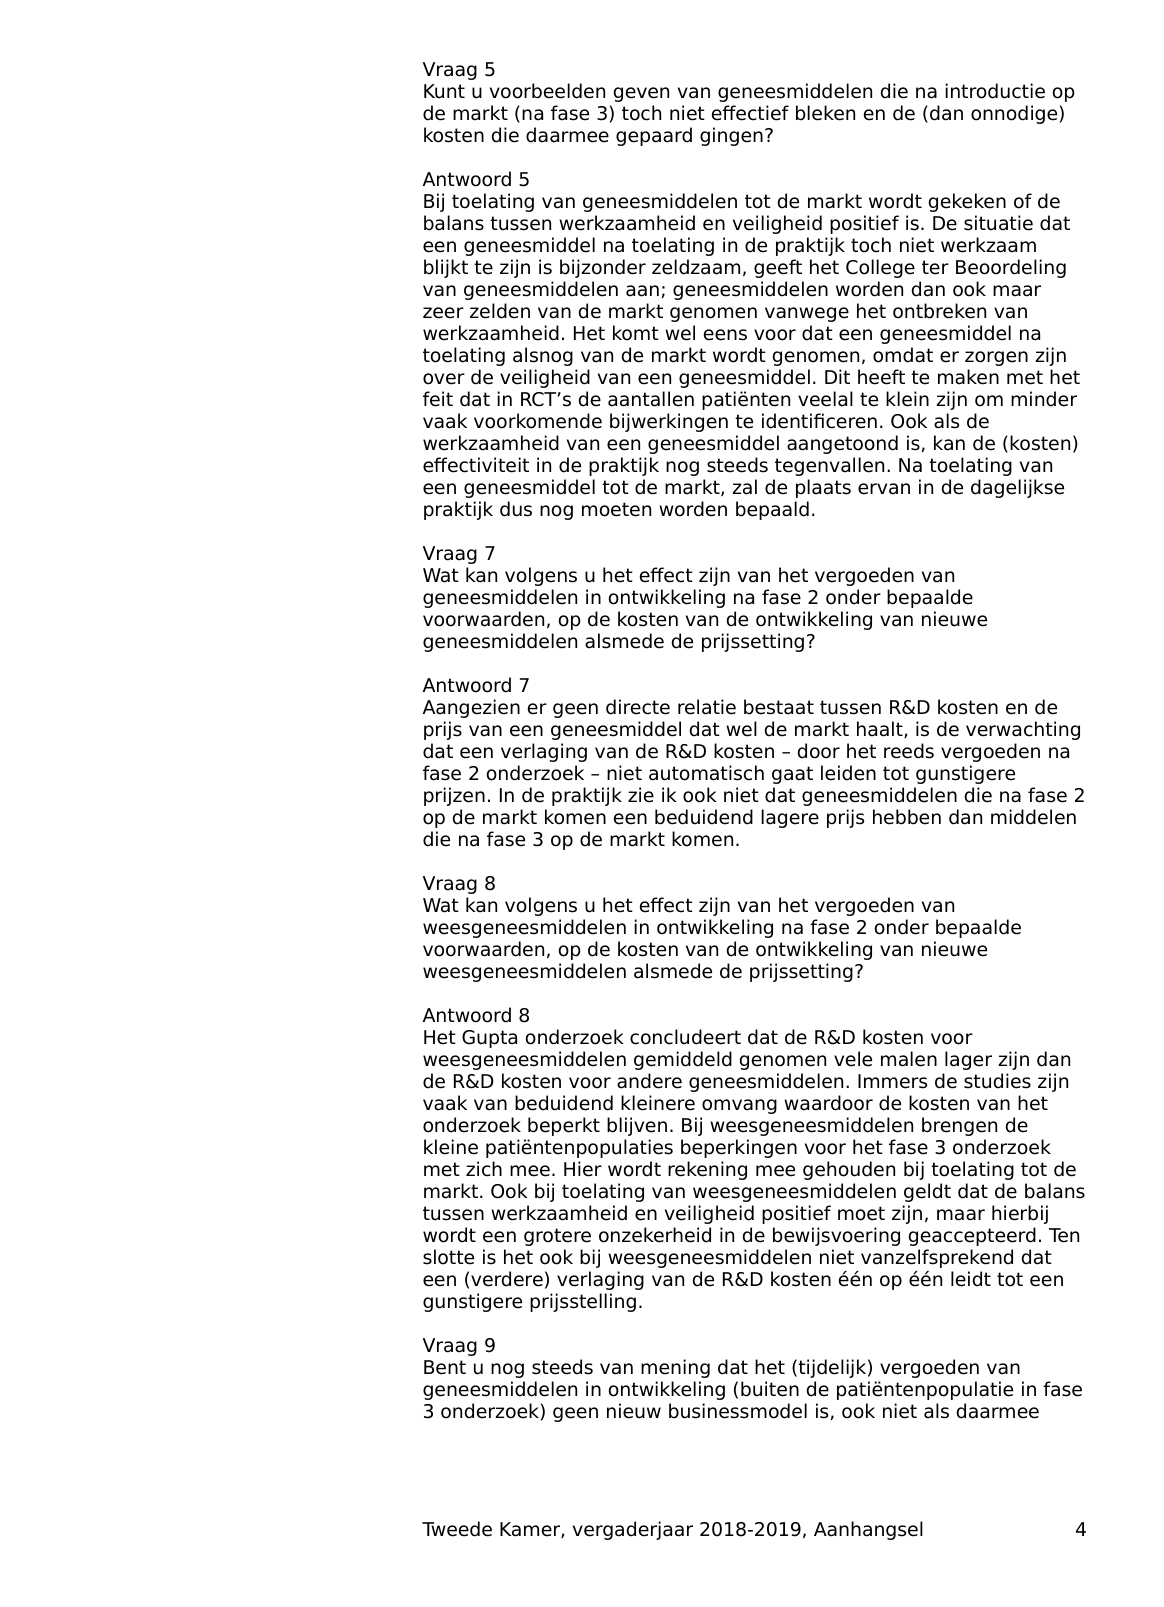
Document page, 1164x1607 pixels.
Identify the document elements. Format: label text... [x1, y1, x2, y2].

text Vraag 5 [422, 59, 1087, 81]
text Bij toelating van geneesmiddelen tot de markt wordt gekeken of de balans tussen werkzaamheid en veiligheid positief is. De situatie dat een geneesmiddel na toelating in de praktijk toch niet werkzaam blijkt te zijn is bijzonder zeldzaam, geeft het College ter Beoordeling van geneesmiddelen aan; geneesmiddelen worden dan ook maar zeer zelden van de markt genomen vanwege het ontbreken van werkzaamheid. Het komt wel eens voor dat een geneesmiddel na toelating alsnog van de markt wordt genomen, omdat er zorgen zijn over de veiligheid van een geneesmiddel. Dit heeft te maken met het feit dat in RCT’s de aantallen patiënten veelal te klein zijn om minder vaak voorkomende bijwerkingen te identificeren. Ook als de werkzaamheid van een geneesmiddel aangetoond is, kan de (kosten) effectiviteit in de praktijk nog steeds tegenvallen. Na toelating van een geneesmiddel tot de markt, zal de plaats ervan in de dagelijkse praktijk dus nog moeten worden bepaald. [422, 191, 1087, 521]
text Vraag 8 [422, 873, 1087, 895]
text Vraag 9 [422, 1335, 1087, 1357]
text Aangezien er geen directe relatie bestaat tussen R&D kosten en de prijs van een geneesmiddel dat wel de markt haalt, is de verwachting dat een verlaging van de R&D kosten – door het reeds vergoeden na fase 2 onderzoek – niet automatisch gaat leiden tot gunstigere prijzen. In de praktijk zie ik ook niet dat geneesmiddelen die na fase 2 op de markt komen een beduidend lagere prijs hebben dan middelen die na fase 3 op de markt komen. [422, 697, 1087, 851]
text Vraag 7 [422, 543, 1087, 565]
text Wat kan volgens u het effect zijn van het vergoeden van geneesmiddelen in ontwikkeling na fase 2 onder bepaalde voorwaarden, op de kosten van de ontwikkeling van nieuwe geneesmiddelen alsmede de prijssetting? [422, 565, 1087, 653]
text Antwoord 7 [422, 675, 1087, 697]
text Het Gupta onderzoek concludeert dat de R&D kosten voor weesgeneesmiddelen gemiddeld genomen vele malen lager zijn dan de R&D kosten voor andere geneesmiddelen. Immers de studies zijn vaak van beduidend kleinere omvang waardoor de kosten van het onderzoek beperkt blijven. Bij weesgeneesmiddelen brengen de kleine patiëntenpopulaties beperkingen voor het fase 3 onderzoek met zich mee. Hier wordt rekening mee gehouden bij toelating tot de markt. Ook bij toelating van weesgeneesmiddelen geldt dat de balans tussen werkzaamheid en veiligheid positief moet zijn, maar hierbij wordt een grotere onzekerheid in de bewijsvoering geaccepteerd. Ten slotte is het ook bij weesgeneesmiddelen niet vanzelfsprekend dat een (verdere) verlaging van de R&D kosten één op één leidt tot een gunstigere prijsstelling. [422, 1027, 1087, 1313]
text Antwoord 8 [422, 1005, 1087, 1027]
text Bent u nog steeds van mening dat het (tijdelijk) vergoeden van geneesmiddelen in ontwikkeling (buiten de patiëntenpopulatie in fase 3 onderzoek) geen nieuw businessmodel is, ook niet als daarmee [422, 1357, 1087, 1423]
text Antwoord 5 [422, 169, 1087, 191]
text Wat kan volgens u het effect zijn van het vergoeden van weesgeneesmiddelen in ontwikkeling na fase 2 onder bepaalde voorwaarden, op de kosten van de ontwikkeling van nieuwe weesgeneesmiddelen alsmede de prijssetting? [422, 895, 1087, 983]
text Kunt u voorbeelden geven van geneesmiddelen die na introductie op de markt (na fase 3) toch niet effectief bleken en de (dan onnodige) kosten die daarmee gepaard gingen? [422, 81, 1087, 147]
